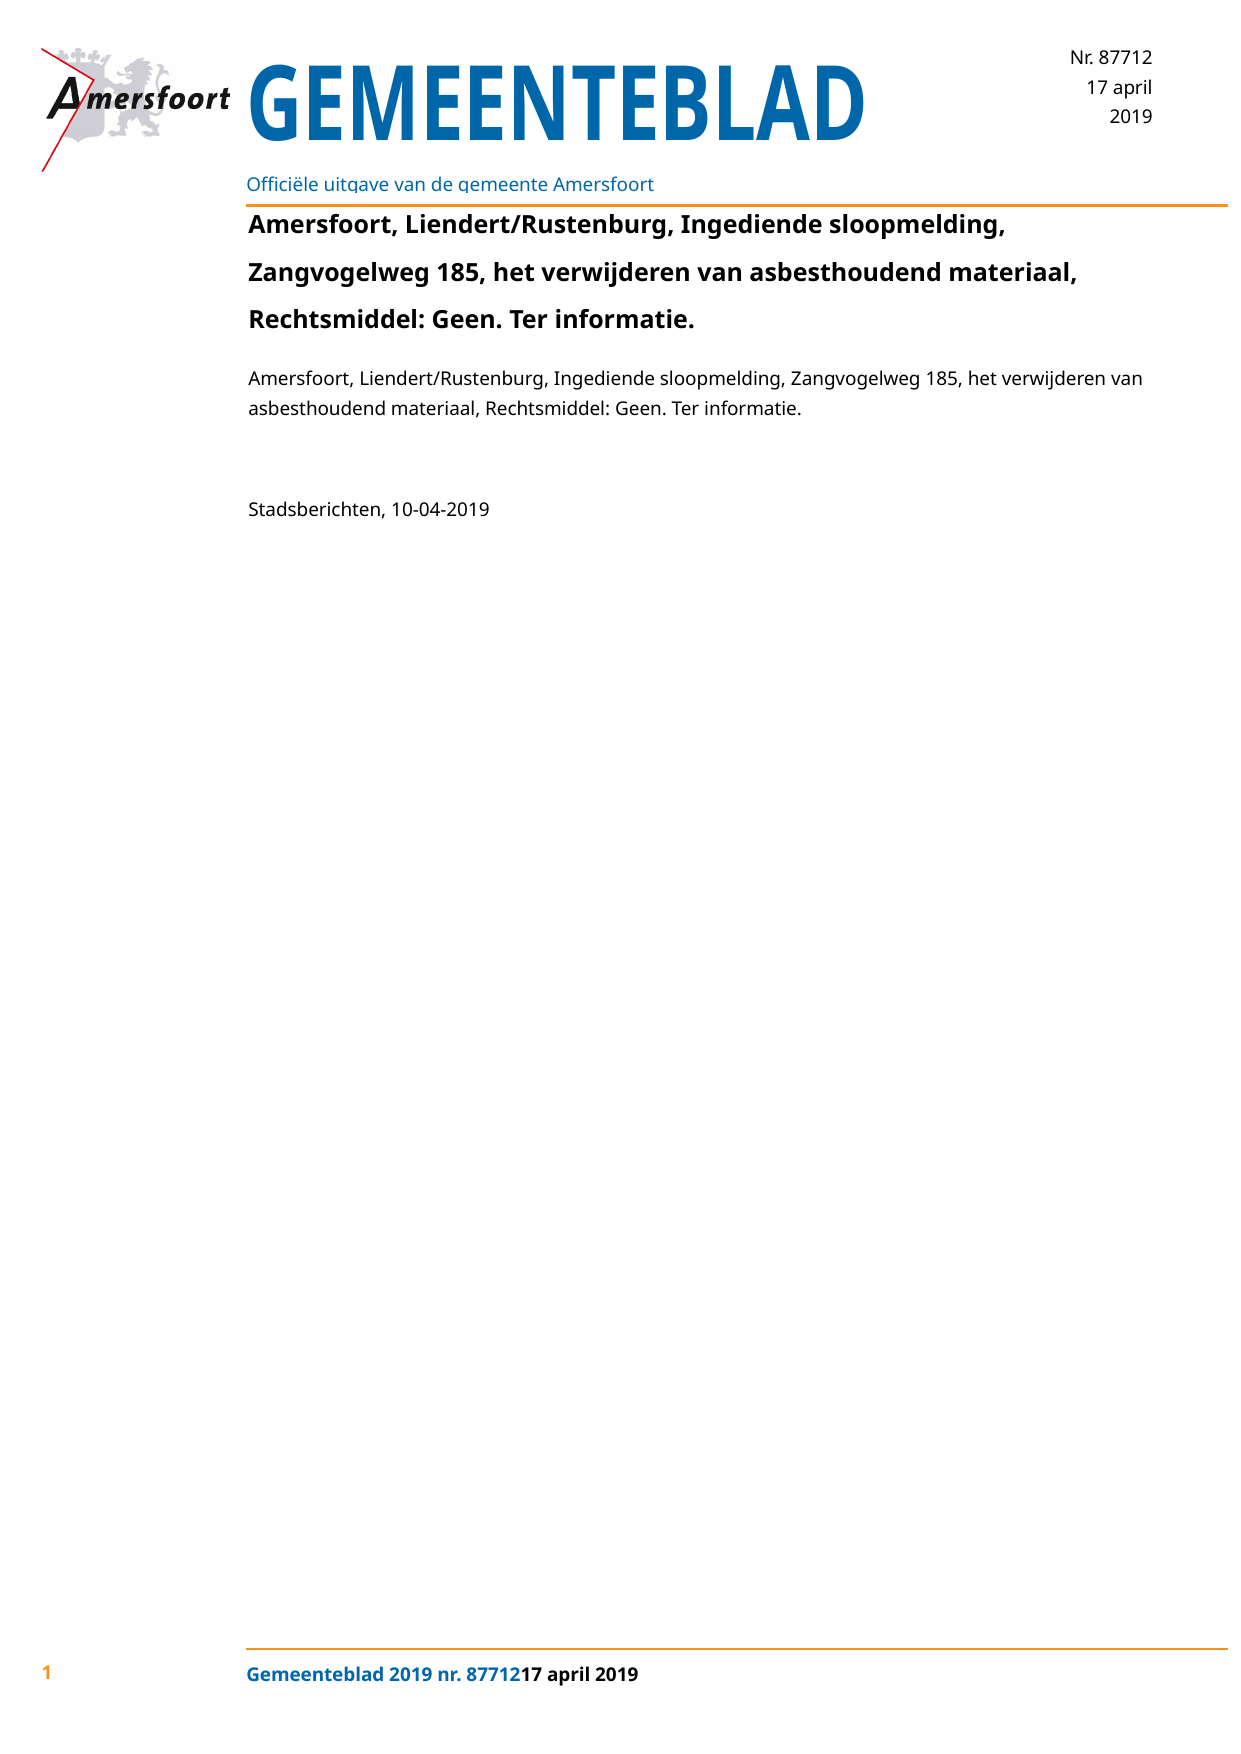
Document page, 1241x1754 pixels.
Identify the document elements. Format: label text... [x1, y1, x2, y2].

text Amersfoort, Liendert/Rustenburg, Ingediende sloopmelding, Zangvogelweg 185, het verwijderen van asbesthoudend materiaal, Rechtsmiddel: Geen. Ter informatie. [248, 207, 1152, 336]
picture [41, 47, 231, 172]
text Stadsberichten, 10-04-2019 [248, 496, 1152, 522]
text Amersfoort, Liendert/Rustenburg, Ingediende sloopmelding, Zangvogelweg 185, het verwijderen van asbesthoudend materiaal, Rechtsmiddel: Geen. Ter informatie. [248, 366, 1152, 421]
